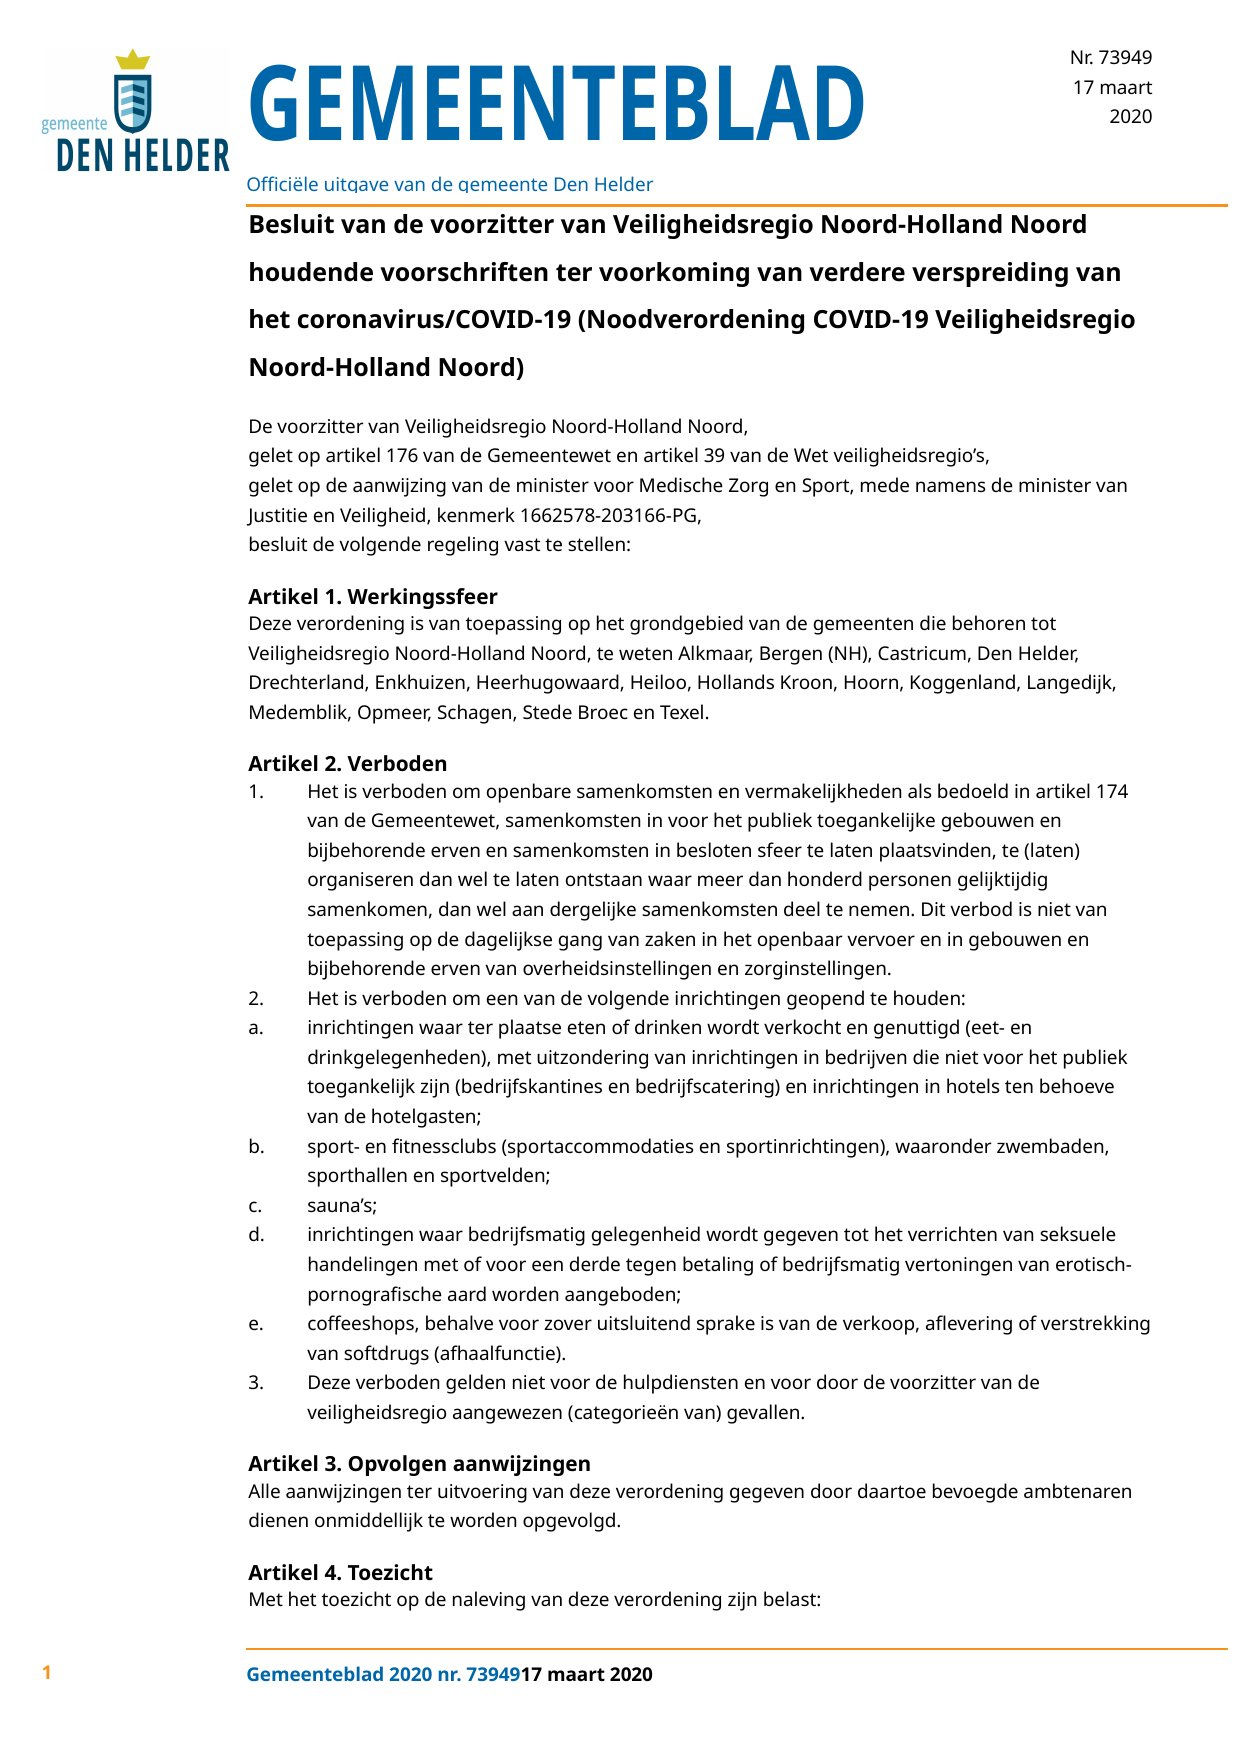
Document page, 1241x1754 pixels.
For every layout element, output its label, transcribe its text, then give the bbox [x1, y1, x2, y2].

text Deze verordening is van toepassing op het grondgebied van de gemeenten die behoren tot Veiligheidsregio Noord-Holland Noord, te weten Alkmaar, Bergen (NH), Castricum, Den Helder, Drechterland, Enkhuizen, Heerhugowaard, Heiloo, Hollands Kroon, Hoorn, Koggenland, Langedijk, Medemblik, Opmeer, Schagen, Stede Broec en Texel. [248, 610, 1152, 725]
list sport- en fitnessclubs (sportaccommodaties en sportinrichtingen), waaronder zwembaden, sporthallen en sportvelden; [248, 1133, 1152, 1188]
list Deze verboden gelden niet voor de hulpdiensten en voor door de voorzitter van de veiligheidsregio aangewezen (categorieën van) gevallen. [248, 1369, 1152, 1425]
picture [41, 47, 231, 172]
list inrichtingen waar ter plaatse eten of drinken wordt verkocht en genuttigd (eet- en drinkgelegenheden), met uitzondering van inrichtingen in bedrijven die niet voor het publiek toegankelijk zijn (bedrijfskantines en bedrijfscatering) en inrichtingen in hotels ten behoeve van de hotelgasten; [248, 1014, 1152, 1129]
text besluit de volgende regeling vast te stellen: [248, 531, 1152, 557]
text Artikel 3. Opvolgen aanwijzingen [248, 1449, 1152, 1478]
text Artikel 1. Werkingssfeer [248, 582, 1152, 610]
picture [130, 157, 135, 172]
text De voorzitter van Veiligheidsregio Noord-Holland Noord, [248, 413, 1152, 439]
list Het is verboden om een van de volgende inrichtingen geopend te houden: [248, 985, 1152, 1011]
list coffeeshops, behalve voor zover uitsluitend sprake is van de verkoop, aflevering of verstrekking van softdrugs (afhaalfunctie). [248, 1310, 1152, 1366]
list sauna’s; [248, 1192, 1152, 1218]
text Artikel 2. Verboden [248, 749, 1152, 778]
picture [220, 160, 224, 172]
text Met het toezicht op de naleving van deze verordening zijn belast: [248, 1586, 1152, 1612]
picture [63, 144, 68, 165]
picture [182, 144, 187, 165]
text Artikel 4. Toezicht [248, 1558, 1152, 1586]
text gelet op artikel 176 van de Gemeentewet en artikel 39 van de Wet veiligheidsregio’s, [248, 443, 1152, 468]
picture [100, 154, 106, 172]
list Het is verboden om openbare samenkomsten en vermakelijkheden als bedoeld in artikel 174 van de Gemeentewet, samenkomsten in voor het publiek toegankelijke gebouwen en bijbehorende erven en samenkomsten in besloten sfeer te laten plaatsvinden, te (laten) organiseren dan wel te laten ontstaan waar meer dan honderd personen gelijktijdig samenkomen, dan wel aan dergelijke samenkomsten deel te nemen. Dit verbod is niet van toepassing op de dagelijkse gang van zaken in het openbaar vervoer en in gebouwen en bijbehorende erven van overheidsinstellingen en zorginstellingen. [248, 778, 1152, 981]
text Besluit van de voorzitter van Veiligheidsregio Noord-Holland Noord houdende voorschriften ter voorkoming van verdere verspreiding van het coronavirus/COVID-19 (Noodverordening COVID-19 Veiligheidsregio Noord-Holland Noord) [248, 207, 1152, 384]
text gelet op de aanwijzing van de minister voor Medische Zorg en Sport, mede namens de minister van Justitie en Veiligheid, kenmerk 1662578-203166-PG, [248, 472, 1152, 528]
list inrichtingen waar bedrijfsmatig gelegenheid wordt gegeven tot het verrichten van seksuele handelingen met of voor een derde tegen betaling of bedrijfsmatig vertoningen van erotisch-pornografische aard worden aangeboden; [248, 1222, 1152, 1307]
text Alle aanwijzingen ter uitvoering van deze verordening gegeven door daartoe bevoegde ambtenaren dienen onmiddellijk te worden opgevolgd. [248, 1478, 1152, 1533]
